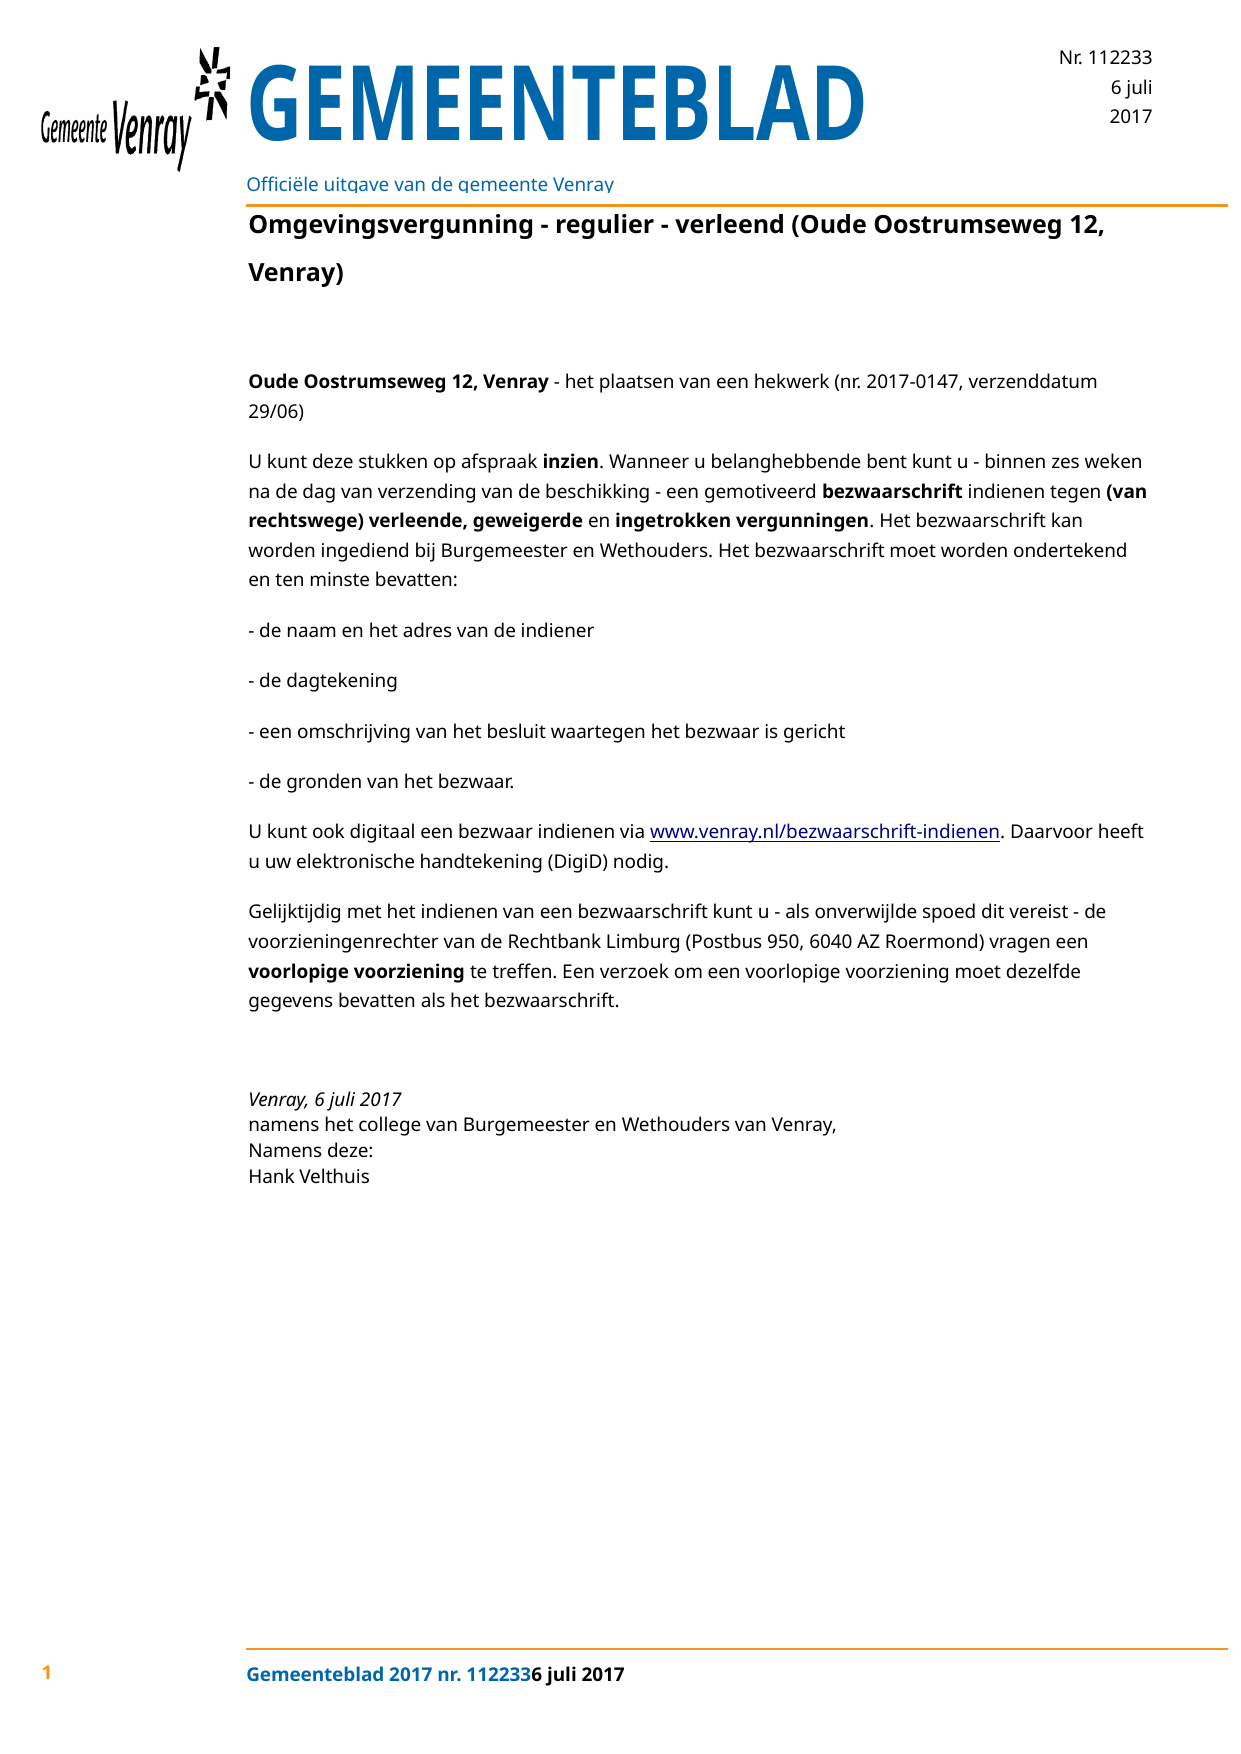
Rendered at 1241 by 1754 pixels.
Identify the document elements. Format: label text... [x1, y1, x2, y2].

text - de gronden van het bezwaar. [248, 768, 1152, 794]
text U kunt ook digitaal een bezwaar indienen via www.venray.nl/bezwaarschrift-indienen. Daarvoor heeft u uw elektronische handtekening (DigiD) nodig. [248, 819, 1152, 874]
text Oude Oostrumseweg 12, Venray - het plaatsen van een hekwerk (nr. 2017-0147, verzenddatum 29/06) [248, 368, 1152, 424]
text Venray, 6 juli 2017 [248, 1086, 1152, 1111]
text - een omschrijving van het besluit waartegen het bezwaar is gericht [248, 718, 1152, 744]
picture [41, 47, 231, 172]
text Gelijktijdig met het indienen van een bezwaarschrift kunt u - als onverwijlde spoed dit vereist - de voorzieningenrechter van de Rechtbank Limburg (Postbus 950, 6040 AZ Roermond) vragen een voorlopige voorziening te treffen. Een verzoek om een voorlopige voorziening moet dezelfde gegevens bevatten als het bezwaarschrift. [248, 899, 1152, 1013]
text - de dagtekening [248, 667, 1152, 693]
text Hank Velthuis [248, 1163, 1152, 1189]
text U kunt deze stukken op afspraak inzien. Wanneer u belanghebbende bent kunt u - binnen zes weken na de dag van verzending van de beschikking - een gemotiveerd bezwaarschrift indienen tegen (van rechtswege) verleende, geweigerde en ingetrokken vergunningen. Het bezwaarschrift kan worden ingediend bij Burgemeester en Wethouders. Het bezwaarschrift moet worden ondertekend en ten minste bevatten: [248, 448, 1152, 592]
text namens het college van Burgemeester en Wethouders van Venray, [248, 1111, 1152, 1137]
text Namens deze: [248, 1137, 1152, 1163]
text Omgevingsvergunning - regulier - verleend (Oude Oostrumseweg 12, Venray) [248, 207, 1152, 288]
text - de naam en het adres van de indiener [248, 617, 1152, 643]
